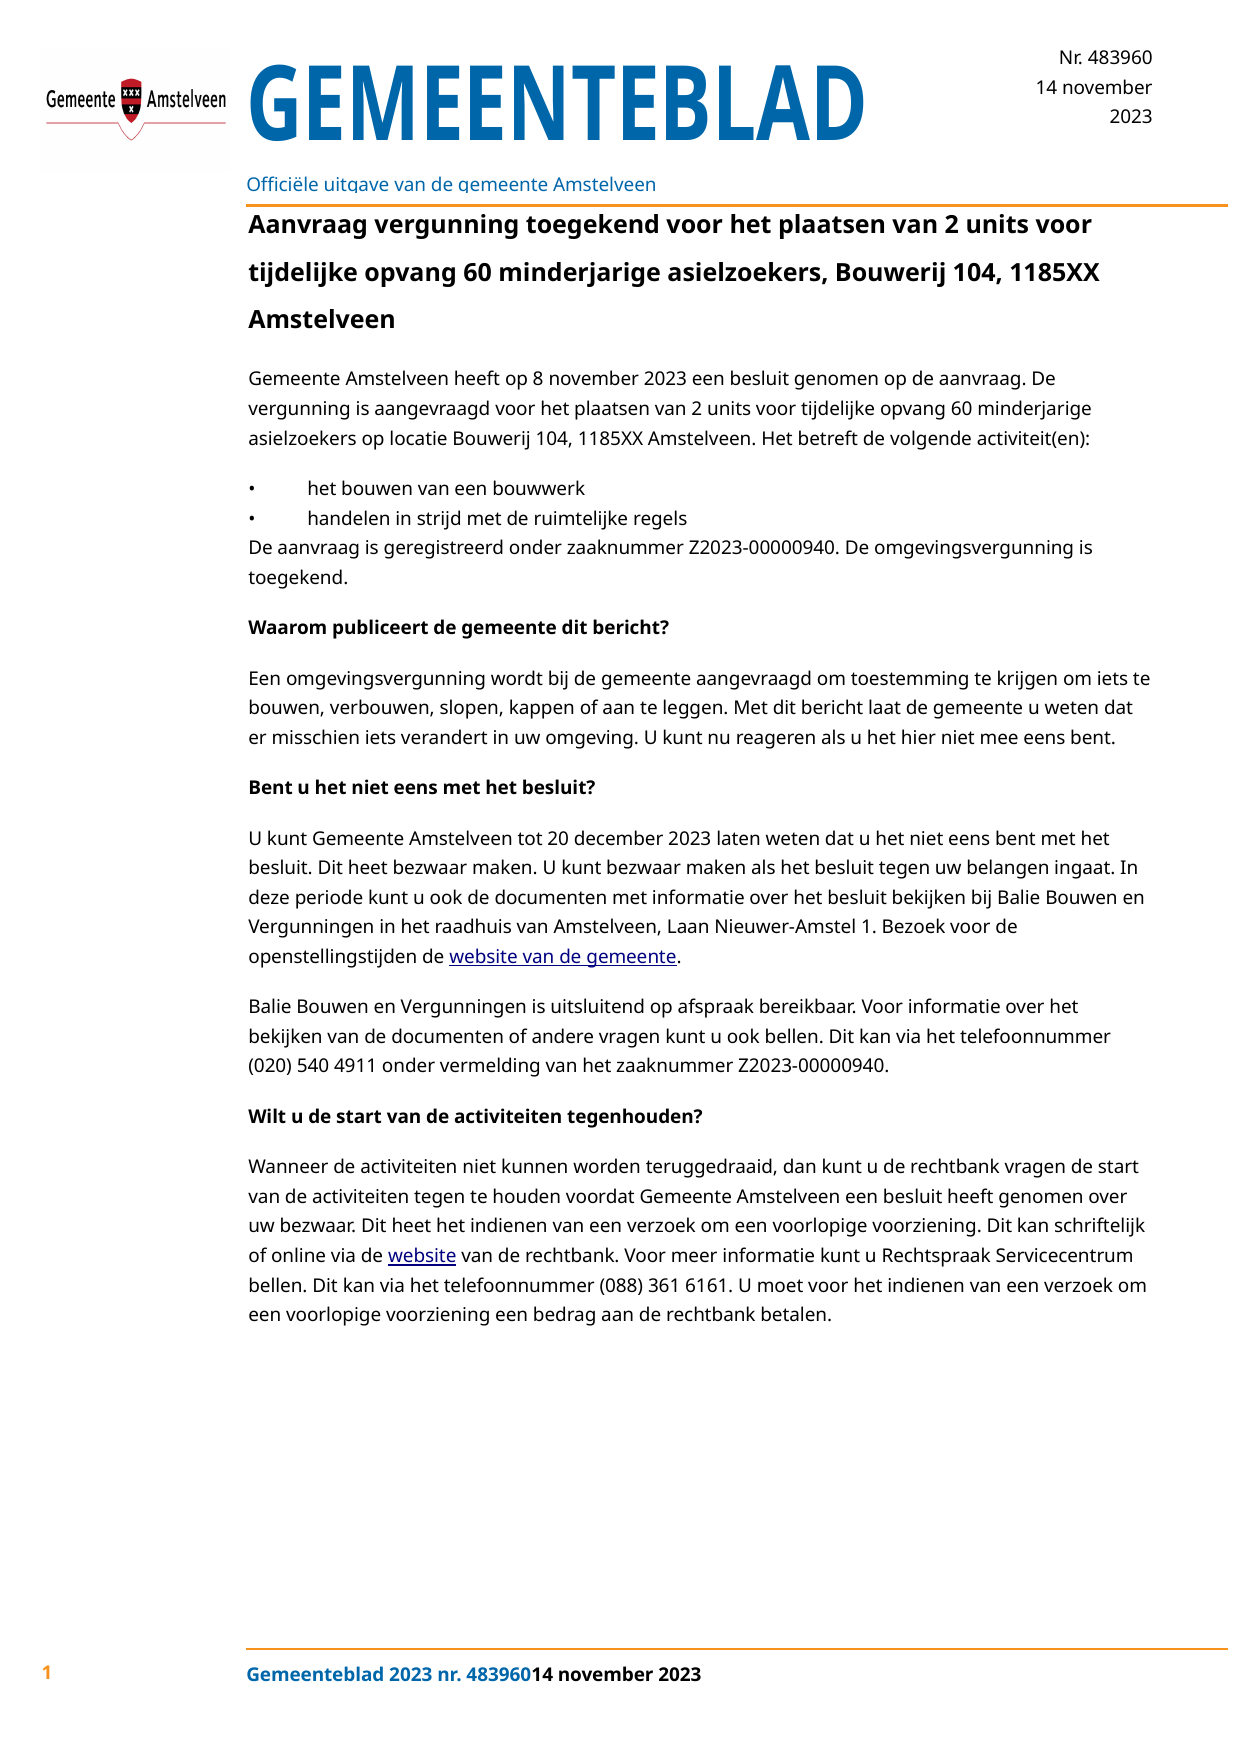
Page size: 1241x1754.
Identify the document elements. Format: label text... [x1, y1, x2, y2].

text Wanneer de activiteiten niet kunnen worden teruggedraaid, dan kunt u de rechtbank vragen de start van de activiteiten tegen te houden voordat Gemeente Amstelveen een besluit heeft genomen over uw bezwaar. Dit heet het indienen van een verzoek om een voorlopige voorziening. Dit kan schriftelijk of online via de website van de rechtbank. Voor meer informatie kunt u Rechtspraak Servicecentrum bellen. Dit kan via het telefoonnummer (088) 361 6161. U moet voor het indienen van een verzoek om een voorlopige voorziening een bedrag aan de rechtbank betalen. [248, 1153, 1152, 1327]
list het bouwen van een bouwwerk [248, 475, 1152, 501]
text U kunt Gemeente Amstelveen tot 20 december 2023 laten weten dat u het niet eens bent met het besluit. Dit heet bezwaar maken. U kunt bezwaar maken als het besluit tegen uw belangen ingaat. In deze periode kunt u ook de documenten met informatie over het besluit bekijken bij Balie Bouwen en Vergunningen in het raadhuis van Amstelveen, Laan Nieuwer-Amstel 1. Bezoek voor de openstellingstijden de website van de gemeente. [248, 825, 1152, 969]
text Balie Bouwen en Vergunningen is uitsluitend op afspraak bereikbaar. Voor informatie over het bekijken van de documenten of andere vragen kunt u ook bellen. Dit kan via het telefoonnummer (020) 540 4911 onder vermelding van het zaaknummer Z2023-00000940. [248, 993, 1152, 1078]
list handelen in strijd met de ruimtelijke regels [248, 505, 1152, 530]
text Een omgevingsvergunning wordt bij de gemeente aangevraagd om toestemming te krijgen om iets te bouwen, verbouwen, slopen, kappen of aan te leggen. Met dit bericht laat de gemeente u weten dat er misschien iets verandert in uw omgeving. U kunt nu reageren als u het hier niet mee eens bent. [248, 665, 1152, 749]
picture [41, 47, 231, 172]
text Aanvraag vergunning toegekend voor het plaatsen van 2 units voor tijdelijke opvang 60 minderjarige asielzoekers, Bouwerij 104, 1185XX Amstelveen [248, 207, 1152, 336]
text Gemeente Amstelveen heeft op 8 november 2023 een besluit genomen op de aanvraag. De vergunning is aangevraagd voor het plaatsen van 2 units voor tijdelijke opvang 60 minderjarige asielzoekers op locatie Bouwerij 104, 1185XX Amstelveen. Het betreft de volgende activiteit(en): [248, 366, 1152, 450]
text De aanvraag is geregistreerd onder zaaknummer Z2023-00000940. De omgevingsvergunning is toegekend. [248, 534, 1152, 589]
text Wilt u de start van de activiteiten tegenhouden? [248, 1103, 1152, 1129]
text Bent u het niet eens met het besluit? [248, 774, 1152, 800]
text Waarom publiceert de gemeente dit bericht? [248, 614, 1152, 640]
